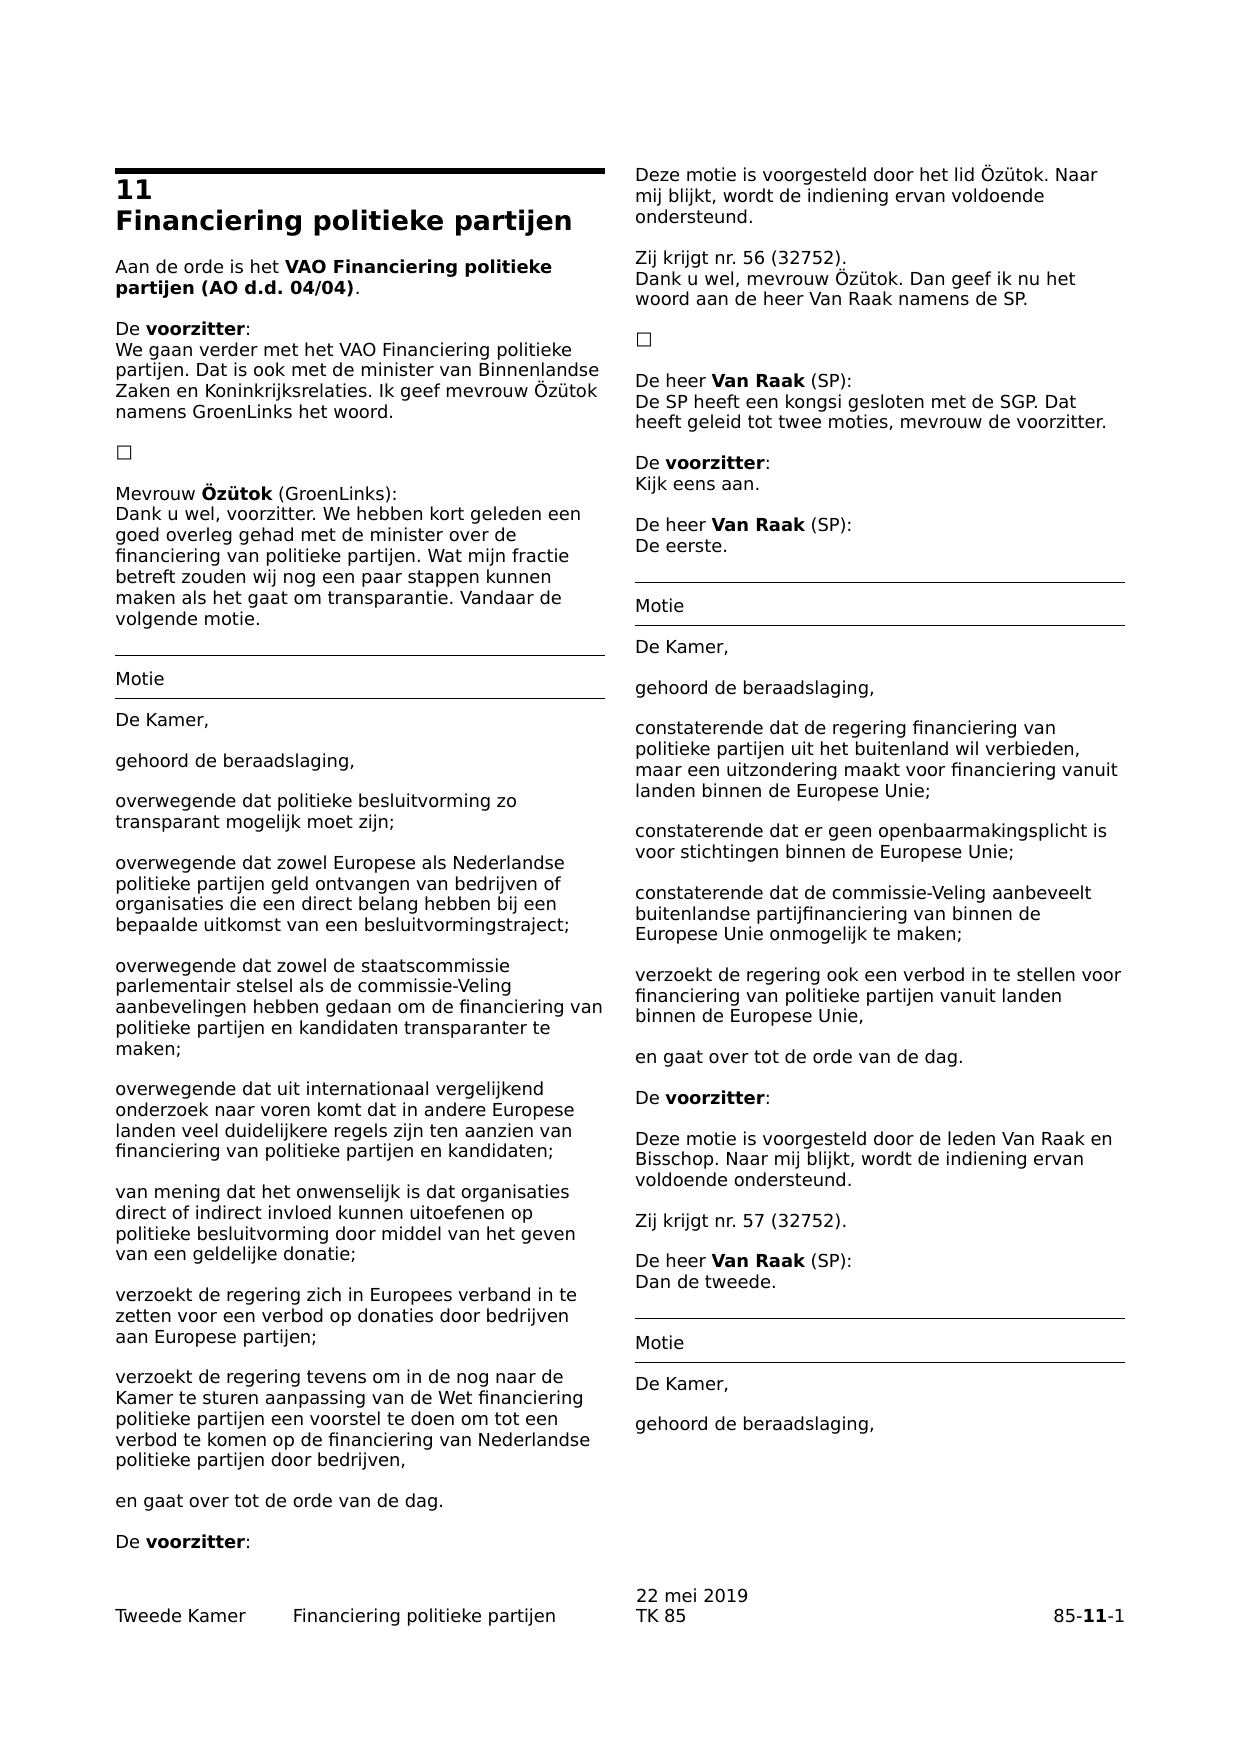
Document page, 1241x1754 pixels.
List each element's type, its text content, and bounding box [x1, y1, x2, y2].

text Zij krijgt nr. 56 (32752). [635, 247, 1125, 268]
text constaterende dat er geen openbaarmakingsplicht is voor stichtingen binnen de Europese Unie; [635, 821, 1125, 863]
text Aan de orde is het VAO Financiering politieke partijen (AO d.d. 04/04). [115, 257, 605, 298]
text De voorzitter: [635, 453, 1125, 474]
text De voorzitter: [635, 1088, 1125, 1108]
text De heer Van Raak (SP): [635, 1251, 1125, 1272]
text De Kamer, [635, 637, 1125, 657]
text Dan de tweede. [635, 1272, 1125, 1293]
text Motie [635, 1333, 1125, 1353]
text constaterende dat de commissie-Veling aanbeveelt buitenlandse partijfinanciering van binnen de Europese Unie onmogelijk te maken; [635, 883, 1125, 945]
text gehoord de beraadslaging, [635, 677, 1125, 698]
text De SP heeft een kongsi gesloten met de SGP. Dat heeft geleid tot twee moties, mevrouw de voorzitter. [635, 391, 1125, 433]
text De voorzitter: [115, 1532, 605, 1552]
text Mevrouw Özütok (GroenLinks): [115, 483, 605, 504]
text overwegende dat zowel Europese als Nederlandse politieke partijen geld ontvangen van bedrijven of organisaties die een direct belang hebben bij een bepaalde uitkomst van een besluitvormingstraject; [115, 853, 605, 936]
text Motie [635, 596, 1125, 617]
text verzoekt de regering ook een verbod in te stellen voor financiering van politieke partijen vanuit landen binnen de Europese Unie, [635, 965, 1125, 1027]
text Deze motie is voorgesteld door het lid Özütok. Naar mij blijkt, wordt de indiening ervan voldoende ondersteund. [635, 165, 1125, 227]
text De Kamer, [635, 1373, 1125, 1394]
text Dank u wel, voorzitter. We hebben kort geleden een goed overleg gehad met de minister over de financiering van politieke partijen. Wat mijn fractie betreft zouden wij nog een paar stappen kunnen maken als het gaat om transparantie. Vandaar de volgende motie. [115, 504, 605, 629]
text Motie [115, 669, 605, 690]
text De voorzitter: [115, 318, 605, 339]
text Dank u wel, mevrouw Özütok. Dan geef ik nu het woord aan de heer Van Raak namens de SP. [635, 268, 1125, 310]
text De eerste. [635, 535, 1125, 556]
text van mening dat het onwenselijk is dat organisaties direct of indirect invloed kunnen uitoefenen op politieke besluitvorming door middel van het geven van een geldelijke donatie; [115, 1182, 605, 1265]
text Kijk eens aan. [635, 474, 1125, 494]
text en gaat over tot de orde van de dag. [115, 1491, 605, 1512]
text verzoekt de regering zich in Europees verband in te zetten voor een verbod op donaties door bedrijven aan Europese partijen; [115, 1285, 605, 1347]
text De Kamer, [115, 710, 605, 730]
text verzoekt de regering tevens om in de nog naar de Kamer te sturen aanpassing van de Wet financiering politieke partijen een voorstel te doen om tot een verbod te komen op de financiering van Nederlandse politieke partijen door bedrijven, [115, 1367, 605, 1471]
text Zij krijgt nr. 57 (32752). [635, 1211, 1125, 1231]
text Deze motie is voorgesteld door de leden Van Raak en Bisschop. Naar mij blijkt, wordt de indiening ervan voldoende ondersteund. [635, 1128, 1125, 1191]
title 11 Financiering politieke partijen [115, 174, 605, 237]
text ⬜ [635, 330, 1125, 351]
text overwegende dat uit internationaal vergelijkend onderzoek naar voren komt dat in andere Europese landen veel duidelijkere regels zijn ten aanzien van financiering van politieke partijen en kandidaten; [115, 1079, 605, 1162]
text ⬜ [115, 443, 605, 463]
text De heer Van Raak (SP): [635, 371, 1125, 391]
text constaterende dat de regering financiering van politieke partijen uit het buitenland wil verbieden, maar een uitzondering maakt voor financiering vanuit landen binnen de Europese Unie; [635, 718, 1125, 801]
text We gaan verder met het VAO Financiering politieke partijen. Dat is ook met de minister van Binnenlandse Zaken en Koninkrijksrelaties. Ik geef mevrouw Özütok namens GroenLinks het woord. [115, 339, 605, 423]
text en gaat over tot de orde van de dag. [635, 1047, 1125, 1068]
text De heer Van Raak (SP): [635, 514, 1125, 535]
text gehoord de beraadslaging, [115, 750, 605, 771]
text gehoord de beraadslaging, [635, 1414, 1125, 1435]
text overwegende dat politieke besluitvorming zo transparant mogelijk moet zijn; [115, 791, 605, 833]
text overwegende dat zowel de staatscommissie parlementair stelsel als de commissie-Veling aanbevelingen hebben gedaan om de financiering van politieke partijen en kandidaten transparanter te maken; [115, 956, 605, 1059]
